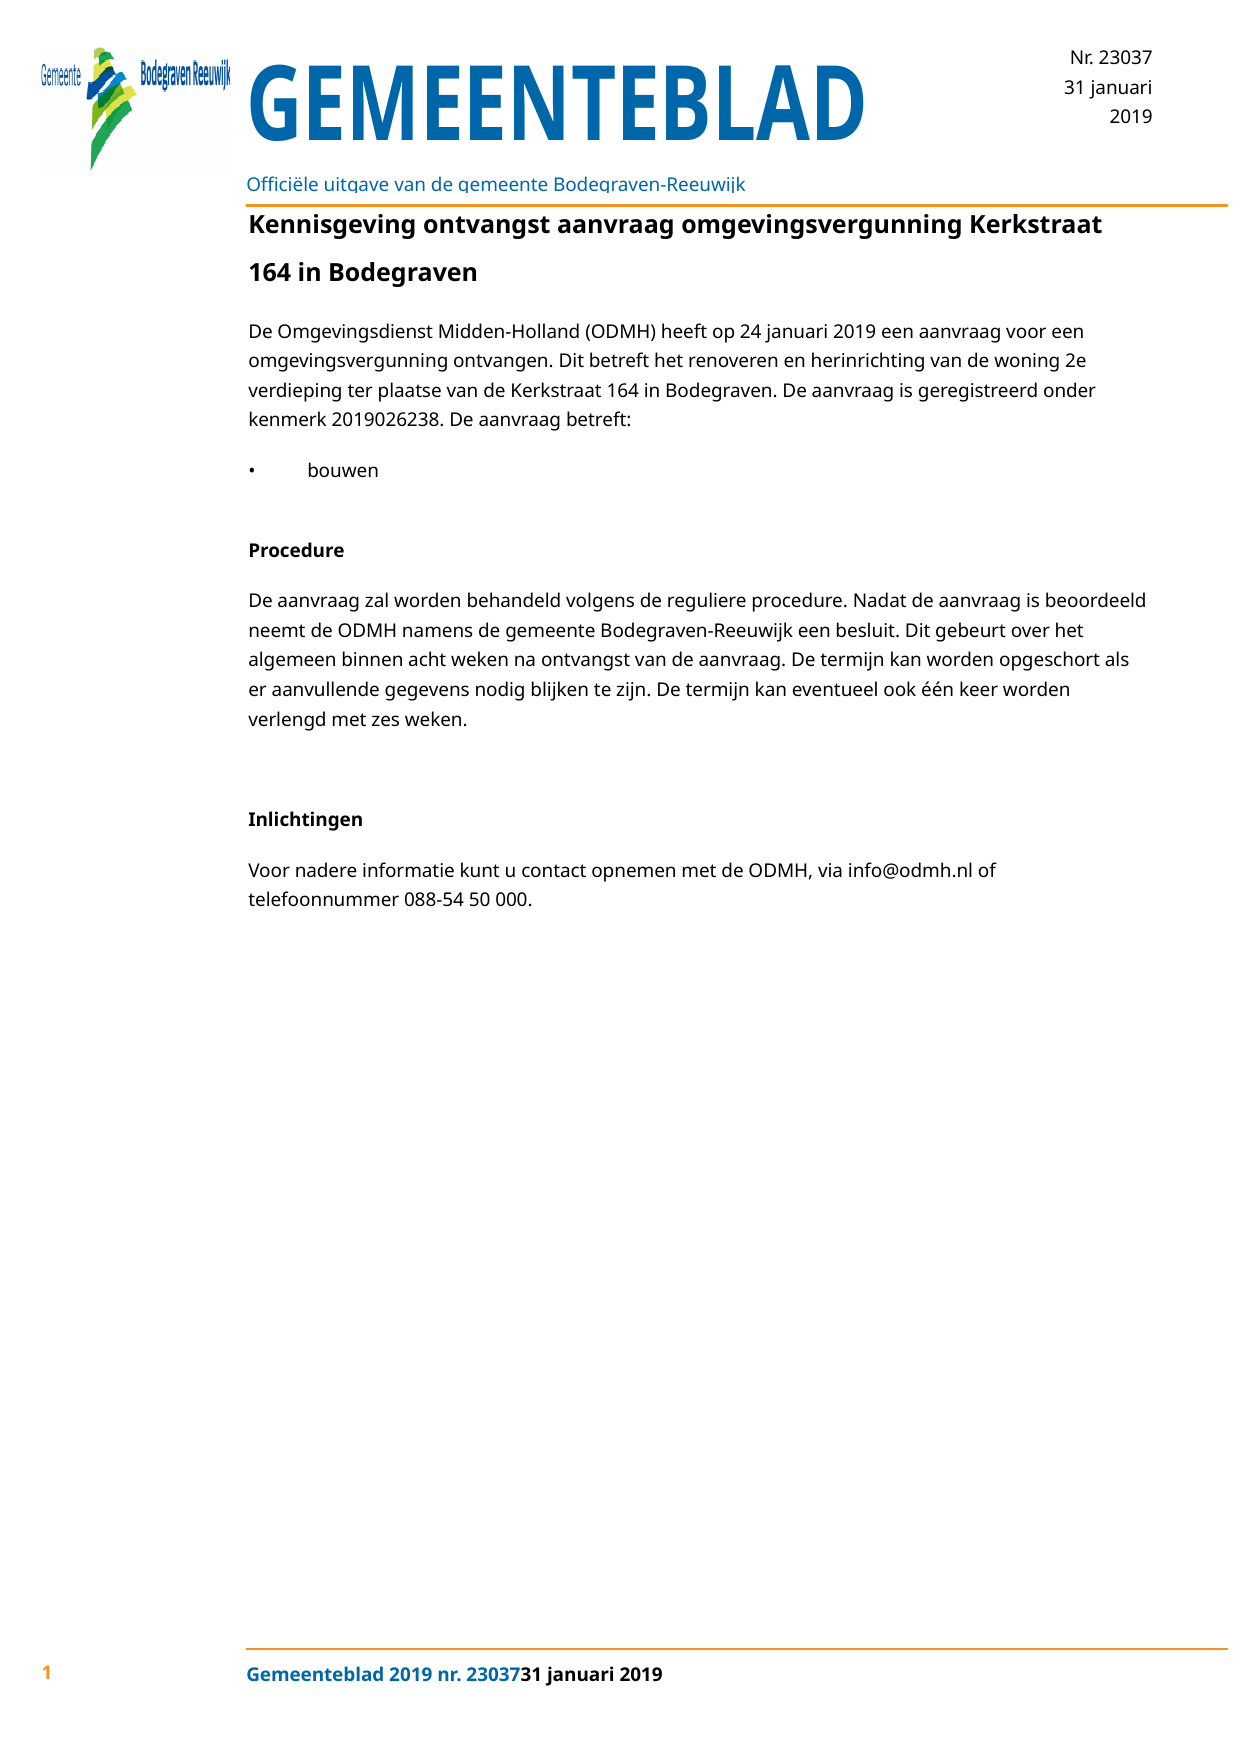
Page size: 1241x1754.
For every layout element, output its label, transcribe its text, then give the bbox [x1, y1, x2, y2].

text De Omgevingsdienst Midden-Holland (ODMH) heeft op 24 januari 2019 een aanvraag voor een omgevingsvergunning ontvangen. Dit betreft het renoveren en herinrichting van de woning 2e verdieping ter plaatse van de Kerkstraat 164 in Bodegraven. De aanvraag is geregistreerd onder kenmerk 2019026238. De aanvraag betreft: [248, 318, 1152, 432]
text Procedure [248, 537, 1152, 563]
text Kennisgeving ontvangst aanvraag omgevingsvergunning Kerkstraat 164 in Bodegraven [248, 207, 1152, 288]
list bouwen [248, 457, 1152, 483]
text De aanvraag zal worden behandeld volgens de reguliere procedure. Nadat de aanvraag is beoordeeld neemt de ODMH namens de gemeente Bodegraven-Reeuwijk een besluit. Dit gebeurt over het algemeen binnen acht weken na ontvangst van de aanvraag. De termijn kan worden opgeschort als er aanvullende gegevens nodig blijken te zijn. De termijn kan eventueel ook één keer worden verlengd met zes weken. [248, 587, 1152, 732]
picture [41, 47, 231, 172]
text Inlichtingen [248, 807, 1152, 832]
text Voor nadere informatie kunt u contact opnemen met de ODMH, via info@odmh.nl of telefoonnummer 088-54 50 000. [248, 857, 1152, 912]
